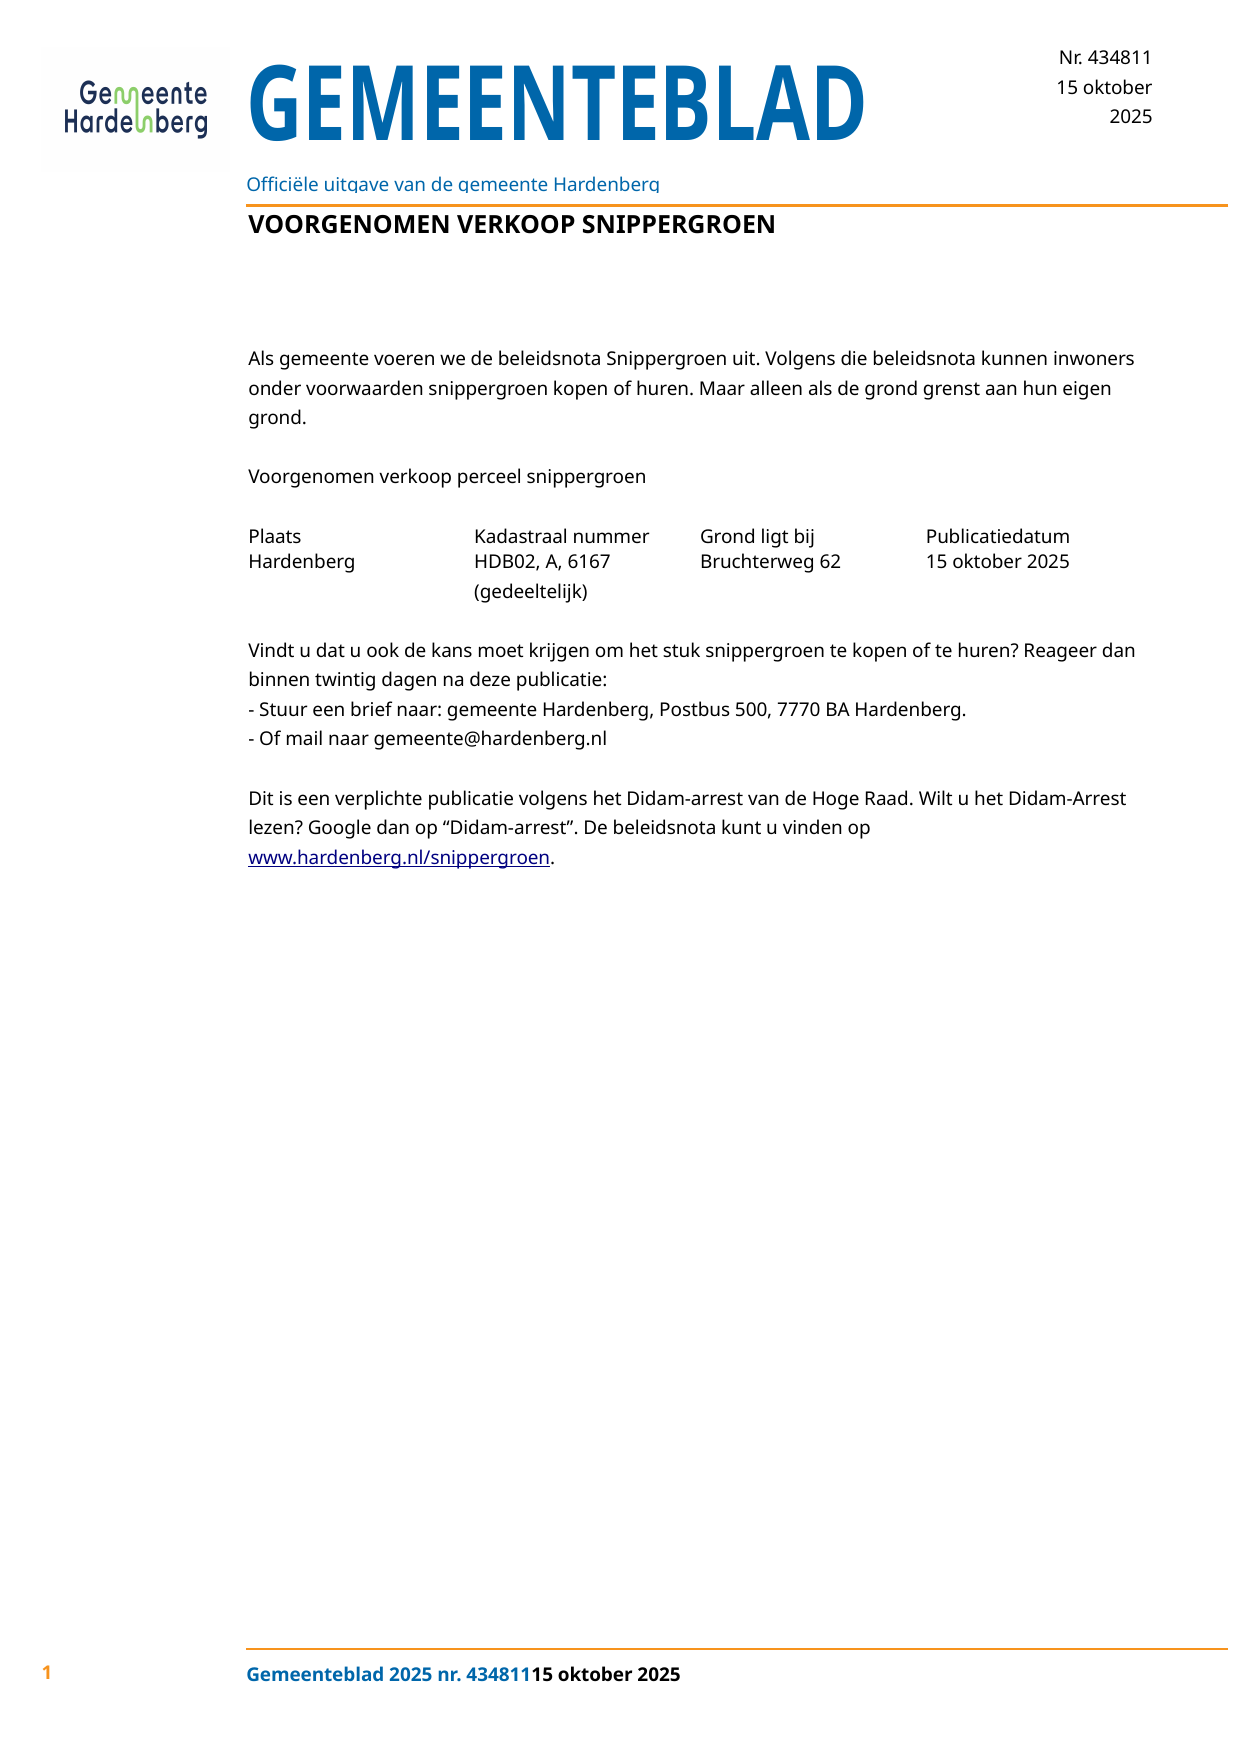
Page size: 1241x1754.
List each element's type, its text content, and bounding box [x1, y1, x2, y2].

table_cell Bruchterweg 62 [700, 549, 926, 604]
text - Of mail naar gemeente@hardenberg.nl [248, 726, 1152, 751]
text Voorgenomen verkoop perceel snippergroen [248, 464, 1152, 489]
text Vindt u dat u ook de kans moet krijgen om het stuk snippergroen te kopen of te huren? Reageer dan binnen twintig dagen na deze publicatie: [248, 637, 1152, 692]
table_cell 15 oktober 2025 [926, 549, 1152, 604]
text VOORGENOMEN VERKOOP SNIPPERGROEN [248, 207, 1152, 241]
table_cell HDB02, A, 6167 (gedeeltelijk) [474, 549, 700, 604]
table_cell Hardenberg [248, 549, 474, 604]
table_header Grond ligt bij [700, 523, 926, 549]
table_header Plaats [248, 523, 474, 549]
table_header Publicatiedatum [926, 523, 1152, 549]
text Dit is een verplichte publicatie volgens het Didam-arrest van de Hoge Raad. Wilt u het Didam-Arrest lezen? Google dan op “Didam-arrest”. De beleidsnota kunt u vinden op www.hardenberg.nl/snippergroen. [248, 785, 1152, 869]
picture [41, 47, 231, 172]
table_header Kadastraal nummer [474, 523, 700, 549]
text Als gemeente voeren we de beleidsnota Snippergroen uit. Volgens die beleidsnota kunnen inwoners onder voorwaarden snippergroen kopen of huren. Maar alleen als de grond grenst aan hun eigen grond. [248, 345, 1152, 430]
text - Stuur een brief naar: gemeente Hardenberg, Postbus 500, 7770 BA Hardenberg. [248, 696, 1152, 722]
